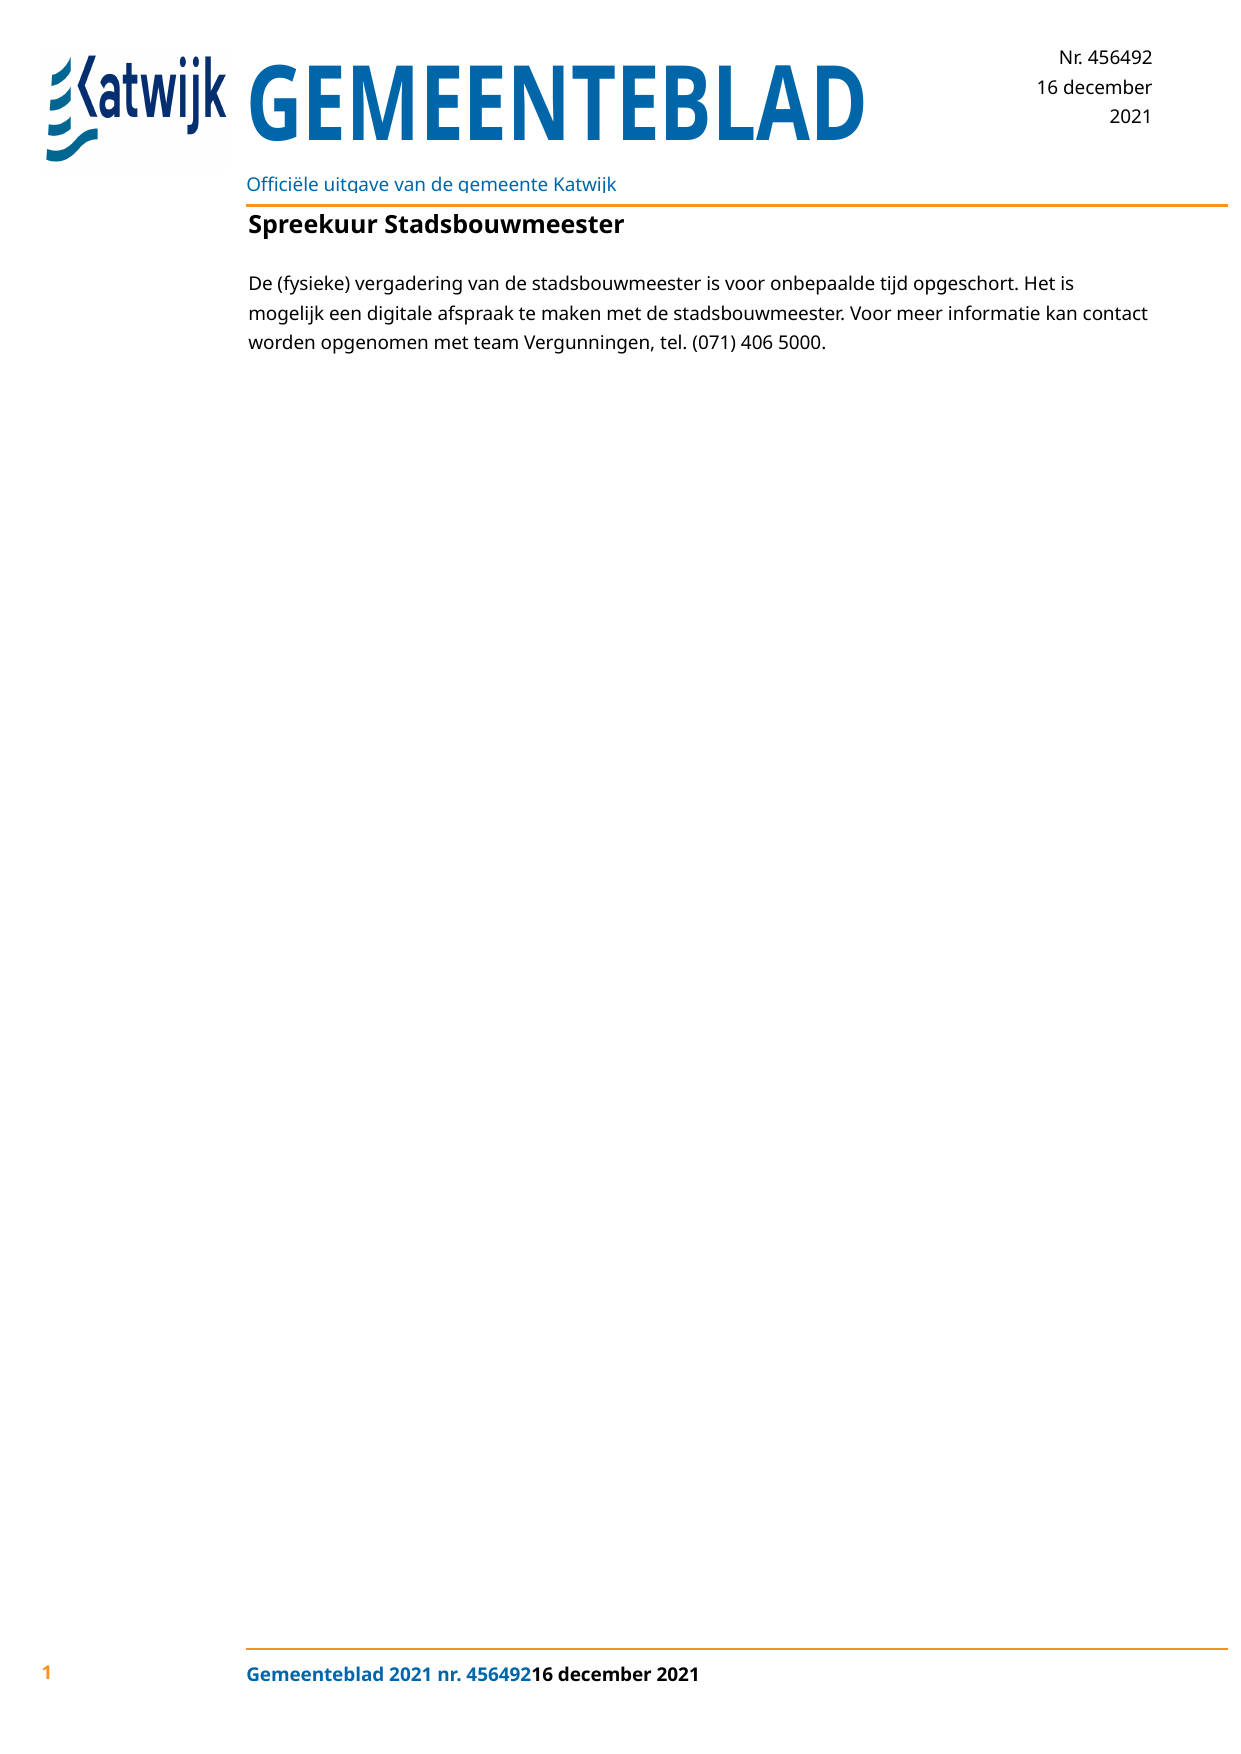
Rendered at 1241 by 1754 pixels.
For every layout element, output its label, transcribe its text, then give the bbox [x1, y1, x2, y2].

text Spreekuur Stadsbouwmeester [248, 207, 1152, 241]
text De (fysieke) vergadering van de stadsbouwmeester is voor onbepaalde tijd opgeschort. Het is mogelijk een digitale afspraak te maken met de stadsbouwmeester. Voor meer informatie kan contact worden opgenomen met team Vergunningen, tel. (071) 406 5000. [248, 270, 1152, 355]
picture [41, 47, 231, 172]
